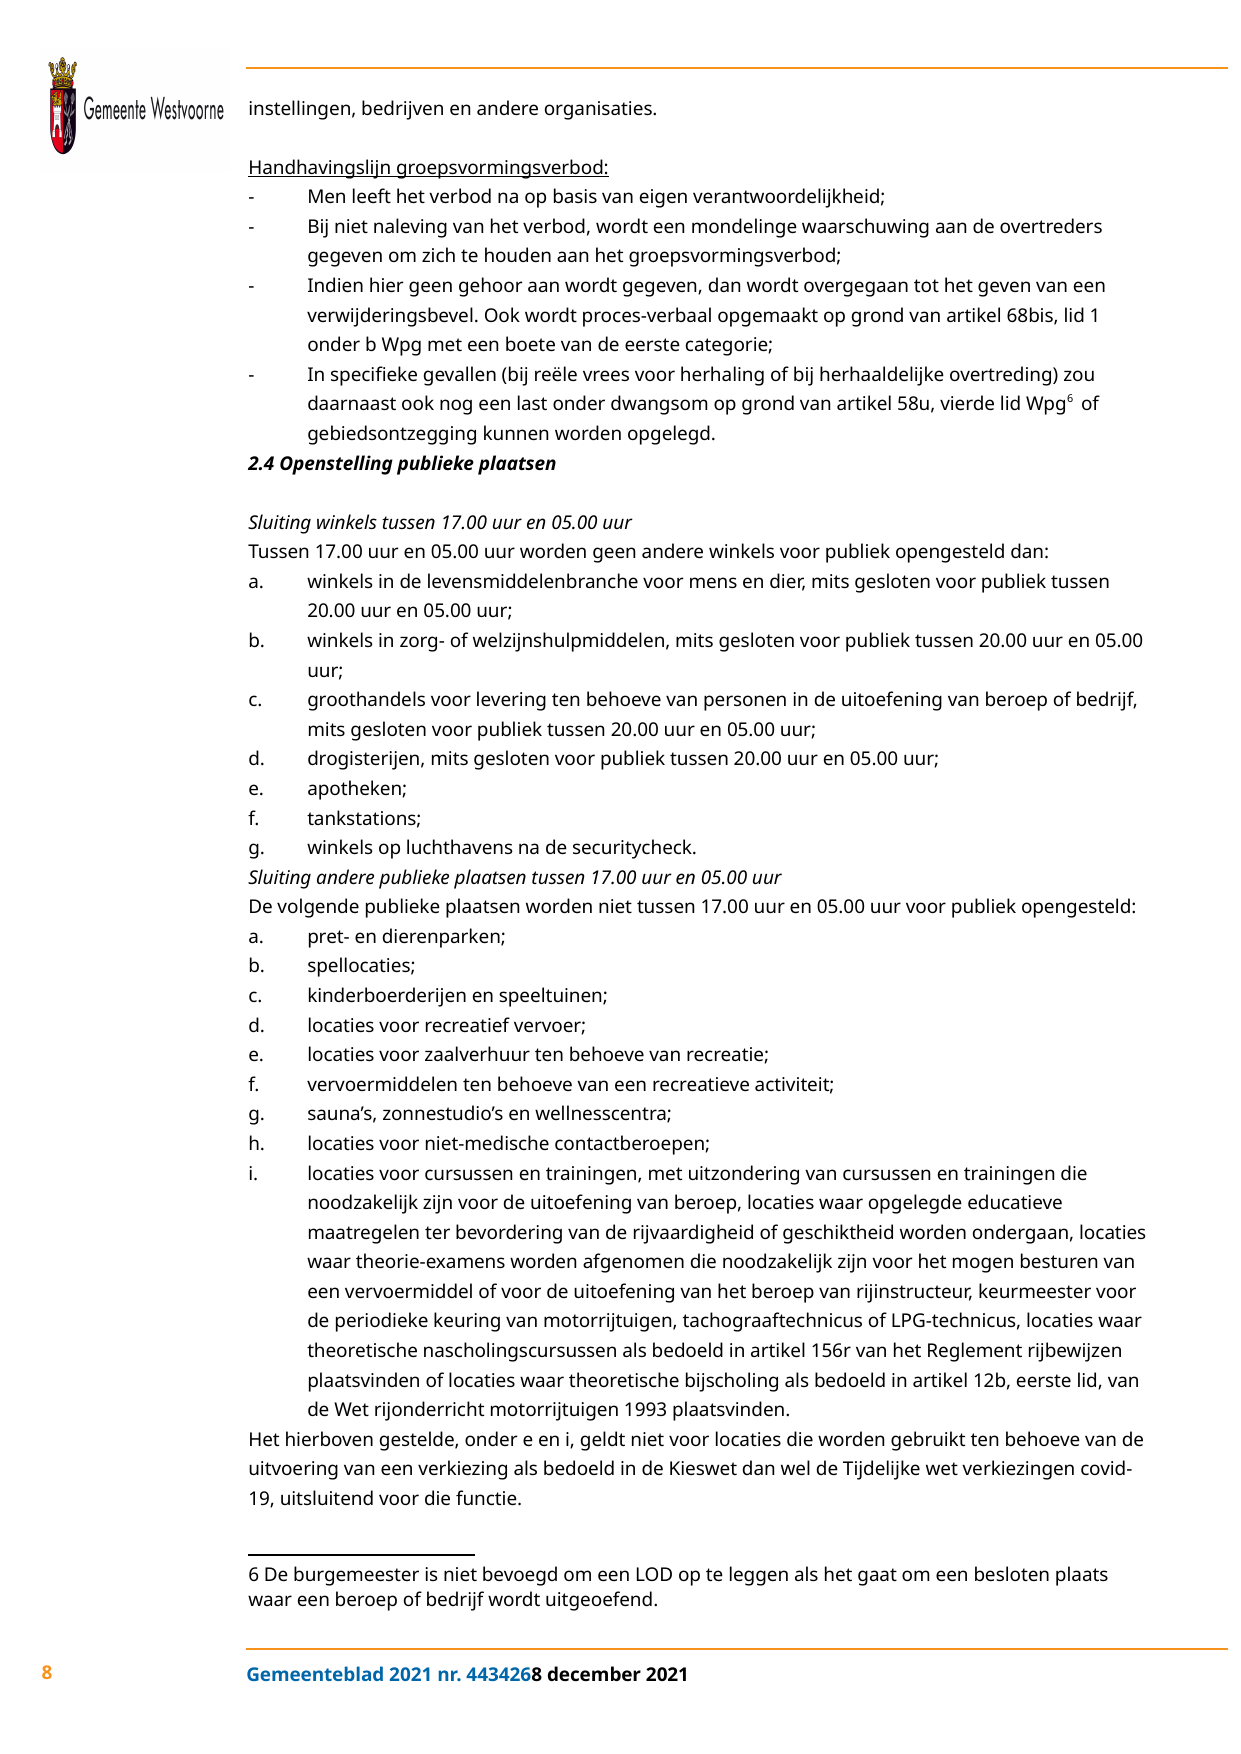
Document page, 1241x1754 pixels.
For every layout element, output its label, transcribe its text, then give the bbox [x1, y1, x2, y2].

list groothandels voor levering ten behoeve van personen in de uitoefening van beroep of bedrijf, mits gesloten voor publiek tussen 20.00 uur en 05.00 uur; [248, 686, 1152, 742]
list sauna’s, zonnestudio’s en wellnesscentra; [248, 1101, 1152, 1126]
text Het hierboven gestelde, onder e en i, geldt niet voor locaties die worden gebruikt ten behoeve van de uitvoering van een verkiezing als bedoeld in de Kieswet dan wel de Tijdelijke wet verkiezingen covid-19, uitsluitend voor die functie. [248, 1426, 1152, 1511]
text instellingen, bedrijven en andere organisaties. [248, 95, 1152, 121]
text Sluiting andere publieke plaatsen tussen 17.00 uur en 05.00 uur [248, 864, 1152, 890]
text Sluiting winkels tussen 17.00 uur en 05.00 uur [248, 509, 1152, 535]
text Tussen 17.00 uur en 05.00 uur worden geen andere winkels voor publiek opengesteld dan: [248, 538, 1152, 564]
list locaties voor cursussen en trainingen, met uitzondering van cursussen en trainingen die noodzakelijk zijn voor de uitoefening van beroep, locaties waar opgelegde educatieve maatregelen ter bevordering van de rijvaardigheid of geschiktheid worden ondergaan, locaties waar theorie-examens worden afgenomen die noodzakelijk zijn voor het mogen besturen van een vervoermiddel of voor de uitoefening van het beroep van rijinstructeur, keurmeester voor de periodieke keuring van motorrijtuigen, tachograaftechnicus of LPG-technicus, locaties waar theoretische nascholingscursussen als bedoeld in artikel 156r van het Reglement rijbewijzen plaatsvinden of locaties waar theoretische bijscholing als bedoeld in artikel 12b, eerste lid, van de Wet rijonderricht motorrijtuigen 1993 plaatsvinden. [248, 1160, 1152, 1422]
list Bij niet naleving van het verbod, wordt een mondelinge waarschuwing aan de overtreders gegeven om zich te houden aan het groepsvormingsverbod; [248, 213, 1152, 268]
list tankstations; [248, 805, 1152, 831]
list In specifieke gevallen (bij reële vrees voor herhaling of bij herhaaldelijke overtreding) zou daarnaast ook nog een last onder dwangsom op grond van artikel 58u, vierde lid Wpg of gebiedsontzegging kunnen worden opgelegd. [248, 361, 1152, 446]
list locaties voor recreatief vervoer; [248, 1012, 1152, 1038]
list Men leeft het verbod na op basis van eigen verantwoordelijkheid; [248, 183, 1152, 209]
list kinderboerderijen en speeltuinen; [248, 982, 1152, 1008]
list locaties voor zaalverhuur ten behoeve van recreatie; [248, 1041, 1152, 1067]
text 2.4 Openstelling publieke plaatsen [248, 450, 1152, 476]
text Handhavingslijn groepsvormingsverbod: [248, 154, 1152, 180]
list winkels in de levensmiddelenbranche voor mens en dier, mits gesloten voor publiek tussen 20.00 uur en 05.00 uur; [248, 568, 1152, 623]
list winkels op luchthavens na de securitycheck. [248, 834, 1152, 860]
list Indien hier geen gehoor aan wordt gegeven, dan wordt overgegaan tot het geven van een verwijderingsbevel. Ook wordt proces-verbaal opgemaakt op grond van artikel 68bis, lid 1 onder b Wpg met een boete van de eerste categorie; [248, 272, 1152, 357]
list pret- en dierenparken; [248, 923, 1152, 949]
list spellocaties; [248, 953, 1152, 978]
list De burgemeester is niet bevoegd om een LOD op te leggen als het gaat om een besloten plaats waar een beroep of bedrijf wordt uitgeoefend. [248, 1561, 1152, 1612]
list locaties voor niet-medische contactberoepen; [248, 1130, 1152, 1156]
picture [41, 47, 231, 172]
list drogisterijen, mits gesloten voor publiek tussen 20.00 uur en 05.00 uur; [248, 746, 1152, 771]
list vervoermiddelen ten behoeve van een recreatieve activiteit; [248, 1071, 1152, 1097]
list apotheken; [248, 775, 1152, 801]
list winkels in zorg- of welzijnshulpmiddelen, mits gesloten voor publiek tussen 20.00 uur en 05.00 uur; [248, 627, 1152, 683]
text De volgende publieke plaatsen worden niet tussen 17.00 uur en 05.00 uur voor publiek opengesteld: [248, 893, 1152, 919]
